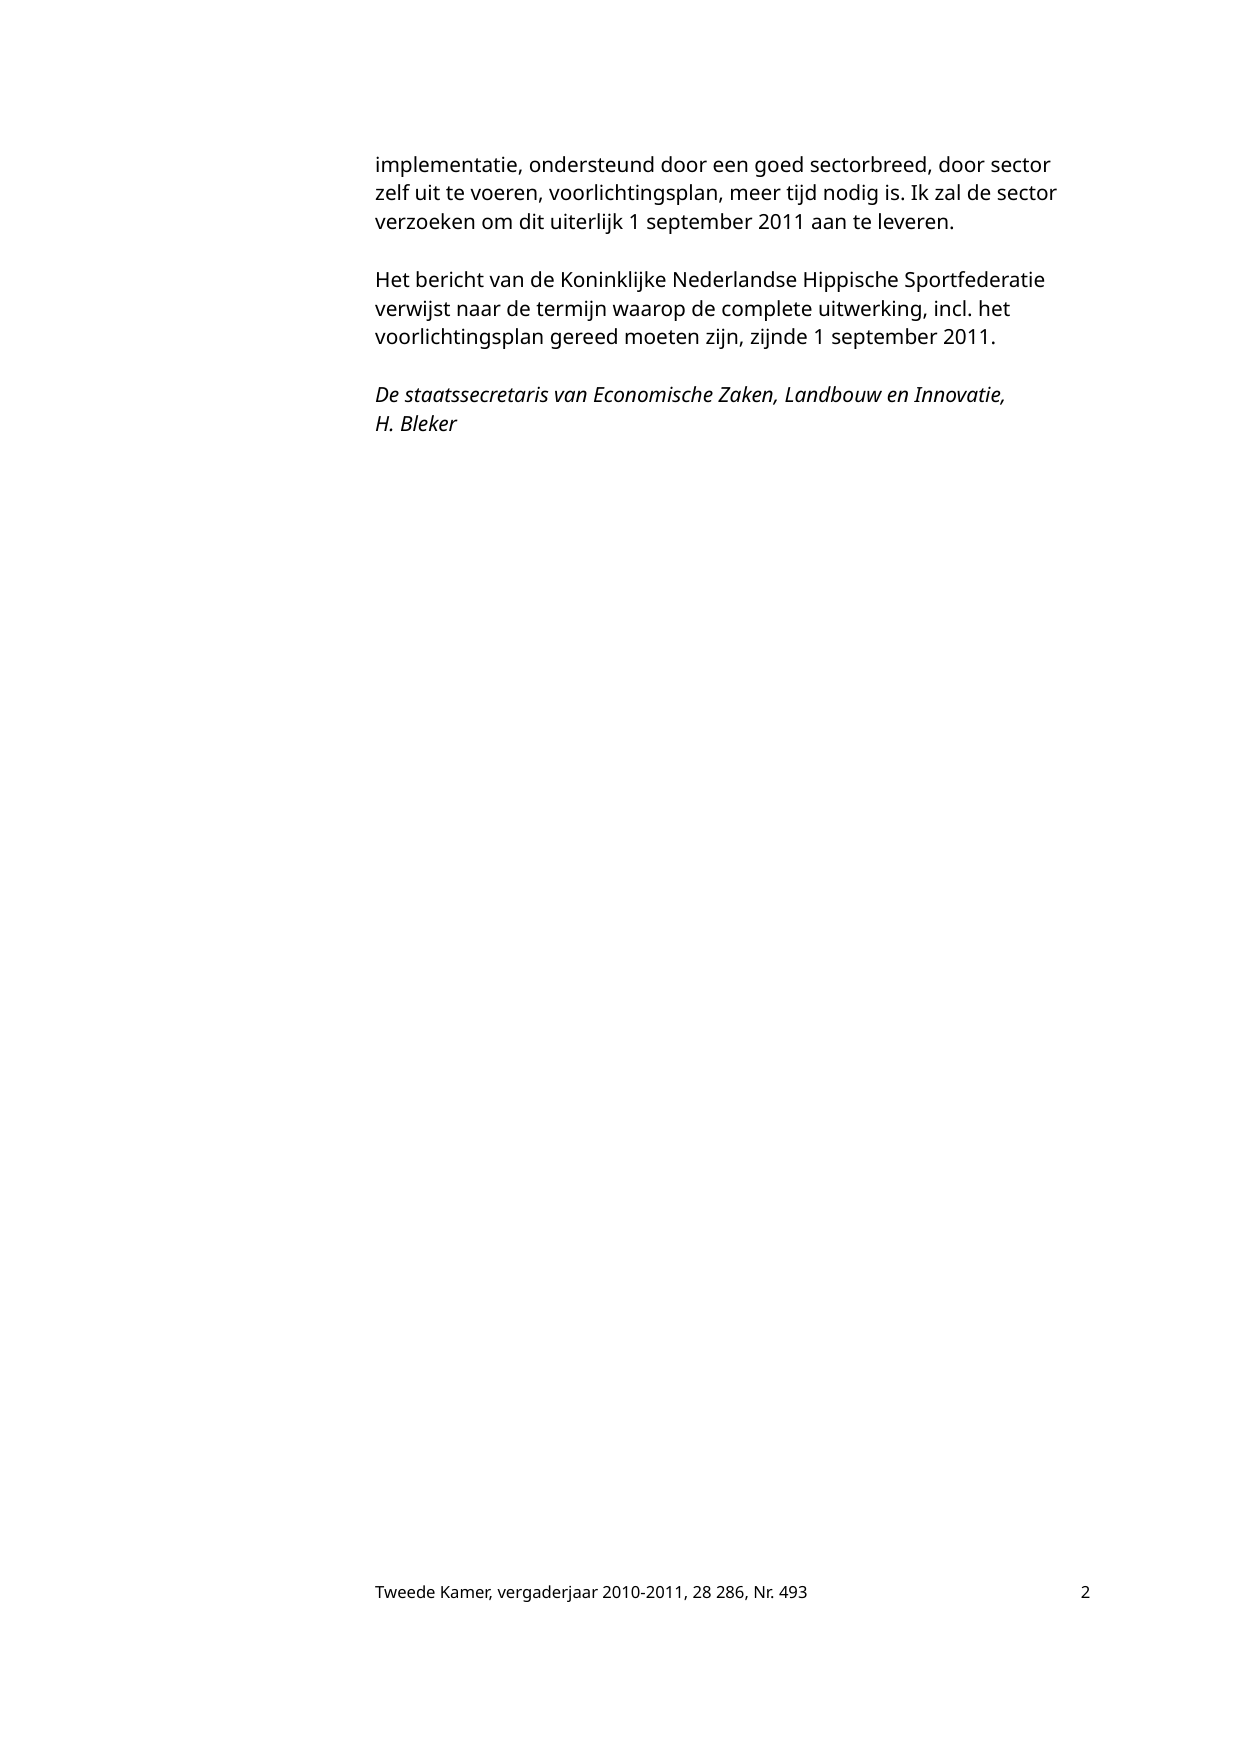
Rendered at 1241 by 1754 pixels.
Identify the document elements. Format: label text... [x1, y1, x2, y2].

text H. Bleker [375, 409, 1090, 437]
text Het bericht van de Koninklijke Nederlandse Hippische Sportfederatie verwijst naar de termijn waarop de complete uitwerking, incl. het voorlichtingsplan gereed moeten zijn, zijnde 1 september 2011. [375, 265, 1090, 351]
text De staatssecretaris van Economische Zaken, Landbouw en Innovatie, [375, 381, 1090, 409]
text implementatie, ondersteund door een goed sectorbreed, door sector zelf uit te voeren, voorlichtingsplan, meer tijd nodig is. Ik zal de sector verzoeken om dit uiterlijk 1 september 2011 aan te leveren. [375, 150, 1090, 235]
